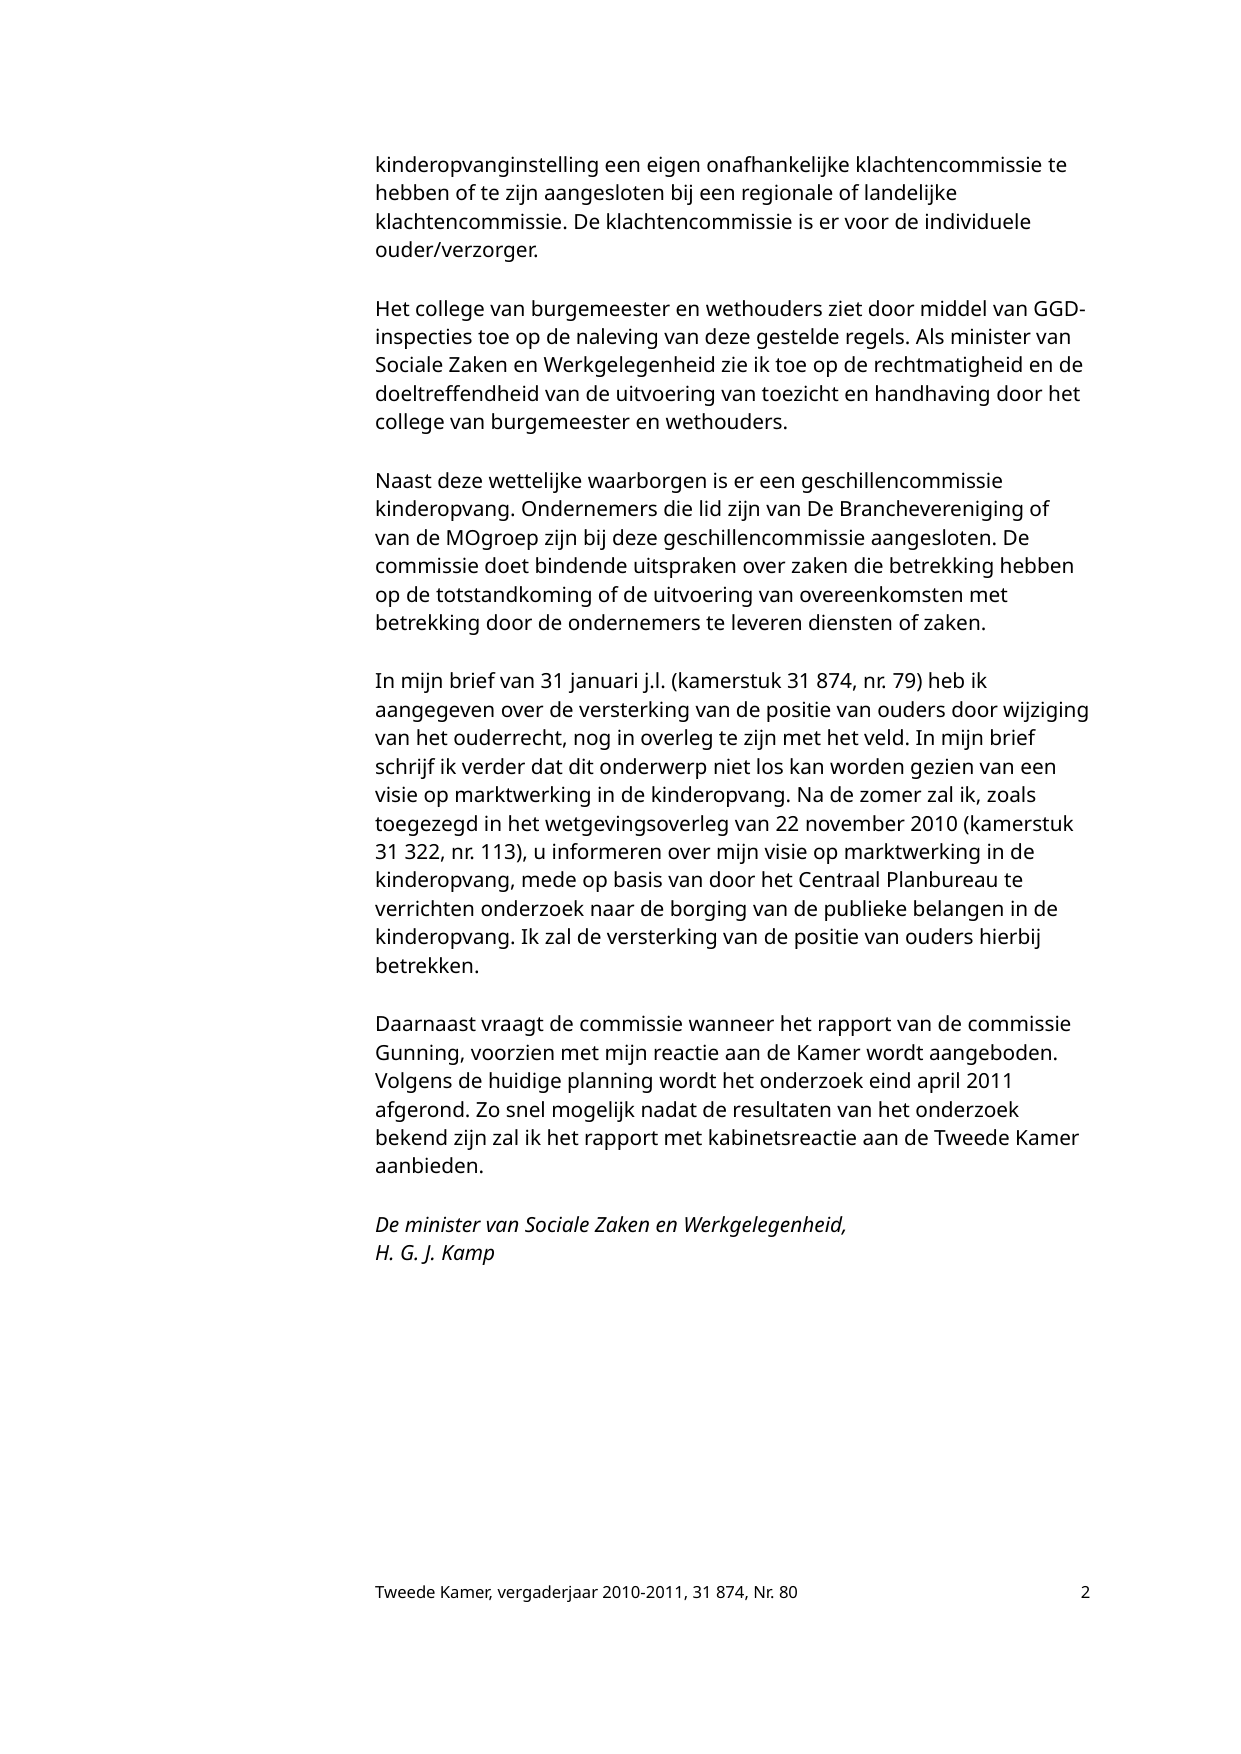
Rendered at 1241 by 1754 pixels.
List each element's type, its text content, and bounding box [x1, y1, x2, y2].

text In mijn brief van 31 januari j.l. (kamerstuk 31 874, nr. 79) heb ik aangegeven over de versterking van de positie van ouders door wijziging van het ouderrecht, nog in overleg te zijn met het veld. In mijn brief schrijf ik verder dat dit onderwerp niet los kan worden gezien van een visie op marktwerking in de kinderopvang. Na de zomer zal ik, zoals toegezegd in het wetgevingsoverleg van 22 november 2010 (kamerstuk 31 322, nr. 113), u informeren over mijn visie op marktwerking in de kinderopvang, mede op basis van door het Centraal Planbureau te verrichten onderzoek naar de borging van de publieke belangen in de kinderopvang. Ik zal de versterking van de positie van ouders hierbij betrekken. [375, 667, 1090, 979]
text H. G. J. Kamp [375, 1238, 1090, 1267]
text kinderopvanginstelling een eigen onafhankelijke klachtencommissie te hebben of te zijn aangesloten bij een regionale of landelijke klachtencommissie. De klachtencommissie is er voor de individuele ouder/verzorger. [375, 150, 1090, 264]
text Naast deze wettelijke waarborgen is er een geschillencommissie kinderopvang. Ondernemers die lid zijn van De Branchevereniging of van de MOgroep zijn bij deze geschillencommissie aangesloten. De commissie doet bindende uitspraken over zaken die betrekking hebben op de totstandkoming of de uitvoering van overeenkomsten met betrekking door de ondernemers te leveren diensten of zaken. [375, 466, 1090, 637]
text De minister van Sociale Zaken en Werkgelegenheid, [375, 1210, 1090, 1238]
text Daarnaast vraagt de commissie wanneer het rapport van de commissie Gunning, voorzien met mijn reactie aan de Kamer wordt aangeboden. Volgens de huidige planning wordt het onderzoek eind april 2011 afgerond. Zo snel mogelijk nadat de resultaten van het onderzoek bekend zijn zal ik het rapport met kabinetsreactie aan de Tweede Kamer aanbieden. [375, 1009, 1090, 1180]
text Het college van burgemeester en wethouders ziet door middel van GGD-inspecties toe op de naleving van deze gestelde regels. Als minister van Sociale Zaken en Werkgelegenheid zie ik toe op de rechtmatigheid en de doeltreffendheid van de uitvoering van toezicht en handhaving door het college van burgemeester en wethouders. [375, 294, 1090, 436]
